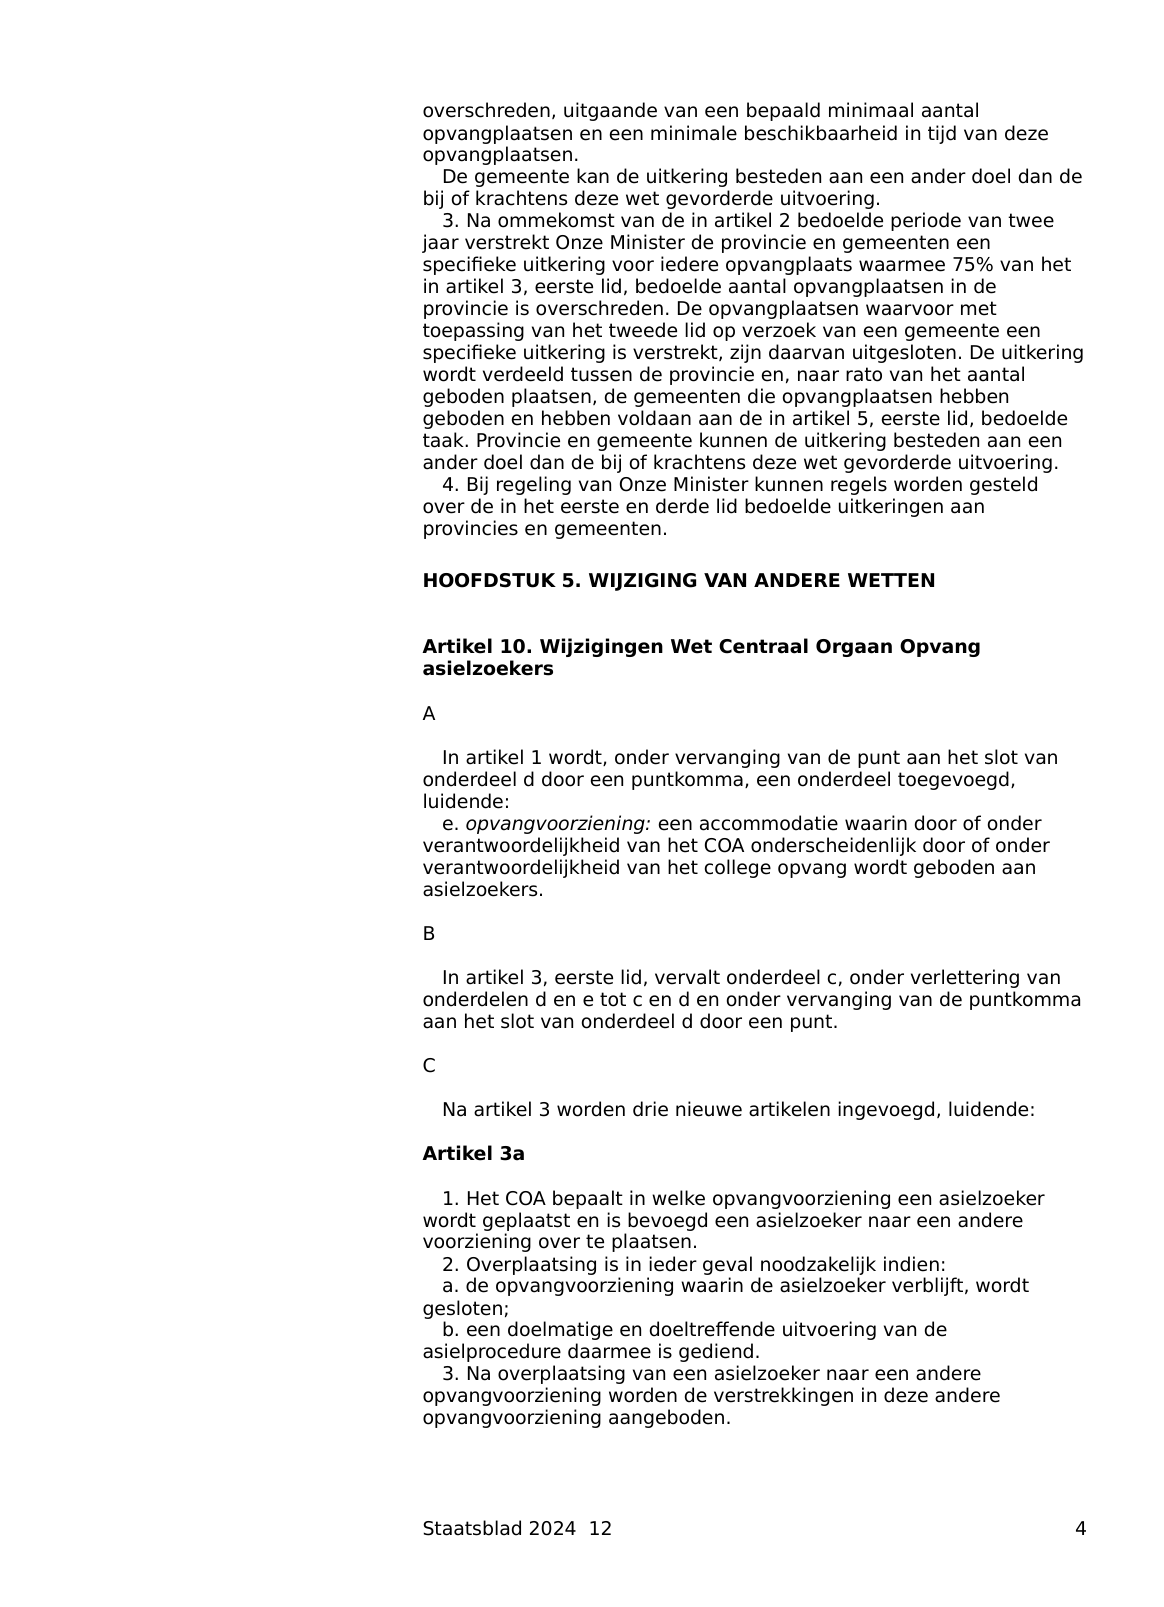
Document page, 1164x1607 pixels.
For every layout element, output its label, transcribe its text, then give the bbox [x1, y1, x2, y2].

text b. een doelmatige en doeltreffende uitvoering van de asielprocedure daarmee is gediend. [422, 1319, 1087, 1363]
text 3. Na overplaatsing van een asielzoeker naar een andere opvangvoorziening worden de verstrekkingen in deze andere opvangvoorziening aangeboden. [422, 1363, 1087, 1429]
text 3. Na ommekomst van de in artikel 2 bedoelde periode van twee jaar verstrekt Onze Minister de provincie en gemeenten een specifieke uitkering voor iedere opvangplaats waarmee 75% van het in artikel 3, eerste lid, bedoelde aantal opvangplaatsen in de provincie is overschreden. De opvangplaatsen waarvoor met toepassing van het tweede lid op verzoek van een gemeente een specifieke uitkering is verstrekt, zijn daarvan uitgesloten. De uitkering wordt verdeeld tussen de provincie en, naar rato van het aantal geboden plaatsen, de gemeenten die opvangplaatsen hebben geboden en hebben voldaan aan de in artikel 5, eerste lid, bedoelde taak. Provincie en gemeente kunnen de uitkering besteden aan een ander doel dan de bij of krachtens deze wet gevorderde uitvoering. [422, 210, 1087, 474]
text a. de opvangvoorziening waarin de asielzoeker verblijft, wordt gesloten; [422, 1275, 1087, 1319]
text 1. Het COA bepaalt in welke opvangvoorziening een asielzoeker wordt geplaatst en is bevoegd een asielzoeker naar een andere voorziening over te plaatsen. [422, 1187, 1087, 1253]
subtitle Artikel 3a [422, 1143, 1087, 1165]
text overschreden, uitgaande van een bepaald minimaal aantal opvangplaatsen en een minimale beschikbaarheid in tijd van deze opvangplaatsen. [422, 100, 1087, 166]
text 2. Overplaatsing is in ieder geval noodzakelijk indien: [422, 1253, 1087, 1275]
text In artikel 1 wordt, onder vervanging van de punt aan het slot van onderdeel d door een puntkomma, een onderdeel toegevoegd, luidende: [422, 747, 1087, 813]
text C [422, 1055, 1087, 1077]
text B [422, 923, 1087, 945]
text In artikel 3, eerste lid, vervalt onderdeel c, onder verlettering van onderdelen d en e tot c en d en onder vervanging van de puntkomma aan het slot van onderdeel d door een punt. [422, 967, 1087, 1033]
text Na artikel 3 worden drie nieuwe artikelen ingevoegd, luidende: [422, 1099, 1087, 1121]
text A [422, 702, 1087, 724]
text e. opvangvoorziening: een accommodatie waarin door of onder verantwoordelijkheid van het COA onderscheidenlijk door of onder verantwoordelijkheid van het college opvang wordt geboden aan asielzoekers. [422, 813, 1087, 901]
text De gemeente kan de uitkering besteden aan een ander doel dan de bij of krachtens deze wet gevorderde uitvoering. [422, 166, 1087, 210]
text 4. Bij regeling van Onze Minister kunnen regels worden gesteld over de in het eerste en derde lid bedoelde uitkeringen aan provincies en gemeenten. [422, 474, 1087, 540]
subtitle Artikel 10. Wijzigingen Wet Centraal Orgaan Opvang asielzoekers [422, 636, 1087, 680]
subtitle HOOFDSTUK 5. WIJZIGING VAN ANDERE WETTEN [422, 570, 1087, 592]
